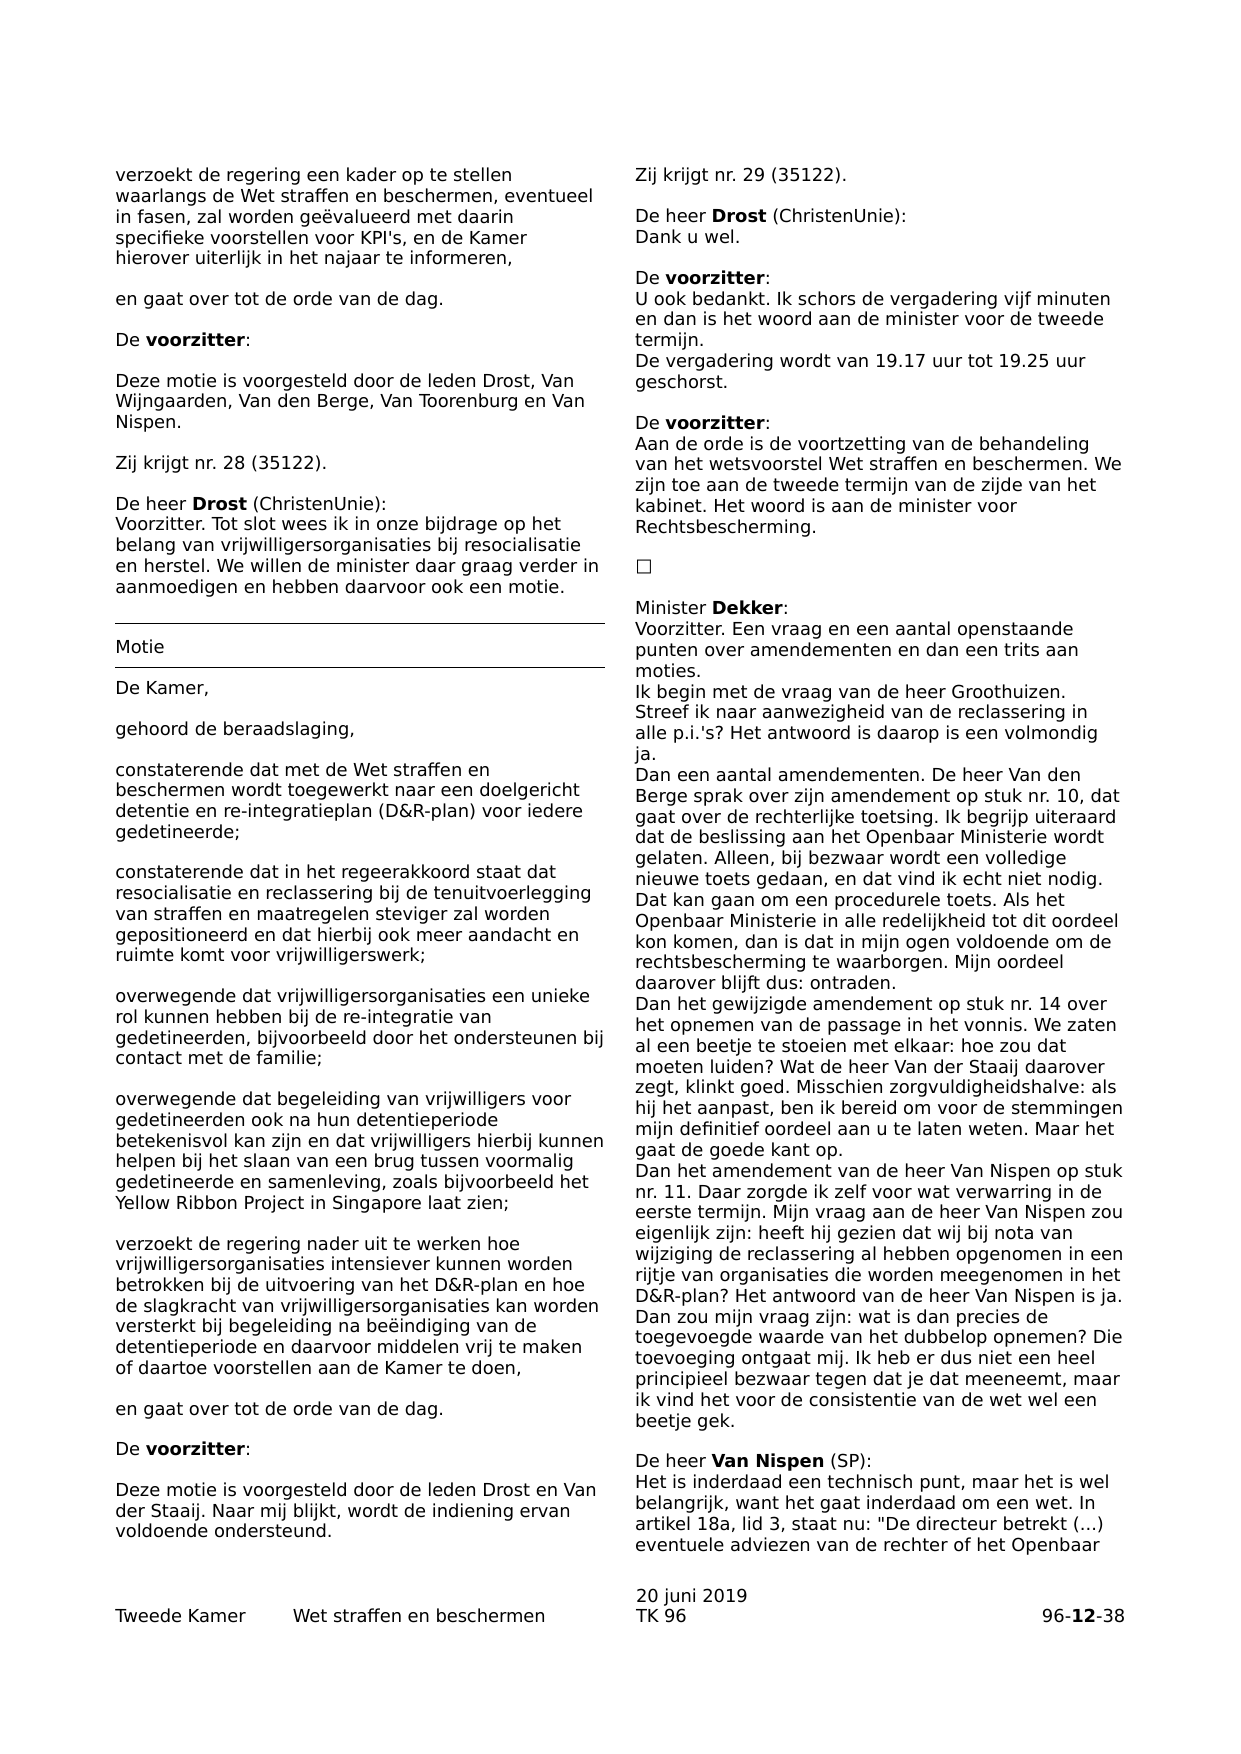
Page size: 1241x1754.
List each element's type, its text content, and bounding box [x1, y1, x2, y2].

text De heer Drost (ChristenUnie): [635, 206, 1125, 227]
text en gaat over tot de orde van de dag. [115, 289, 605, 310]
text constaterende dat met de Wet straffen en beschermen wordt toegewerkt naar een doelgericht detentie en re-integratieplan (D&R-plan) voor iedere gedetineerde; [115, 759, 605, 842]
text gehoord de beraadslaging, [115, 719, 605, 739]
text Het is inderdaad een technisch punt, maar het is wel belangrijk, want het gaat inderdaad om een wet. In artikel 18a, lid 3, staat nu: "De directeur betrekt (...) eventuele adviezen van de rechter of het Openbaar [635, 1472, 1125, 1555]
text Dan het amendement van de heer Van Nispen op stuk nr. 11. Daar zorgde ik zelf voor wat verwarring in de eerste termijn. Mijn vraag aan de heer Van Nispen zou eigenlijk zijn: heeft hij gezien dat wij bij nota van wijziging de reclassering al hebben opgenomen in een rijtje van organisaties die worden meegenomen in het D&R-plan? Het antwoord van de heer Van Nispen is ja. Dan zou mijn vraag zijn: wat is dan precies de toegevoegde waarde van het dubbelop opnemen? Die toevoeging ontgaat mij. Ik heb er dus niet een heel principieel bezwaar tegen dat je dat meeneemt, maar ik vind het voor de consistentie van de wet wel een beetje gek. [635, 1161, 1125, 1431]
text Dank u wel. [635, 227, 1125, 248]
text Ik begin met de vraag van de heer Groothuizen. Streef ik naar aanwezigheid van de reclassering in alle p.i.'s? Het antwoord is daarop is een volmondig ja. [635, 681, 1125, 765]
text Dan het gewijzigde amendement op stuk nr. 14 over het opnemen van de passage in het vonnis. We zaten al een beetje te stoeien met elkaar: hoe zou dat moeten luiden? Wat de heer Van der Staaij daarover zegt, klinkt goed. Misschien zorgvuldigheidshalve: als hij het aanpast, ben ik bereid om voor de stemmingen mijn definitief oordeel aan u te laten weten. Maar het gaat de goede kant op. [635, 994, 1125, 1161]
text Voorzitter. Tot slot wees ik in onze bijdrage op het belang van vrijwilligersorganisaties bij resocialisatie en herstel. We willen de minister daar graag verder in aanmoedigen en hebben daarvoor ook een motie. [115, 514, 605, 597]
text overwegende dat begeleiding van vrijwilligers voor gedetineerden ook na hun detentieperiode betekenisvol kan zijn en dat vrijwilligers hierbij kunnen helpen bij het slaan van een brug tussen voormalig gedetineerde en samenleving, zoals bijvoorbeeld het Yellow Ribbon Project in Singapore laat zien; [115, 1089, 605, 1213]
text overwegende dat vrijwilligersorganisaties een unieke rol kunnen hebben bij de re-integratie van gedetineerden, bijvoorbeeld door het ondersteunen bij contact met de familie; [115, 986, 605, 1069]
text U ook bedankt. Ik schors de vergadering vijf minuten en dan is het woord aan de minister voor de tweede termijn. [635, 288, 1125, 351]
text Motie [115, 637, 605, 658]
text De voorzitter: [115, 1439, 605, 1460]
text De Kamer, [115, 678, 605, 699]
text Aan de orde is de voortzetting van de behandeling van het wetsvoorstel Wet straffen en beschermen. We zijn toe aan de tweede termijn van de zijde van het kabinet. Het woord is aan de minister voor Rechtsbescherming. [635, 433, 1125, 537]
text De voorzitter: [115, 330, 605, 350]
text De heer Drost (ChristenUnie): [115, 493, 605, 514]
text verzoekt de regering een kader op te stellen waarlangs de Wet straffen en beschermen, eventueel in fasen, zal worden geëvalueerd met daarin specifieke voorstellen voor KPI's, en de Kamer hierover uiterlijk in het najaar te informeren, [115, 165, 605, 269]
text en gaat over tot de orde van de dag. [115, 1398, 605, 1419]
text De voorzitter: [635, 412, 1125, 433]
text De vergadering wordt van 19.17 uur tot 19.25 uur geschorst. [635, 351, 1125, 392]
text Minister Dekker: [635, 598, 1125, 619]
text Zij krijgt nr. 28 (35122). [115, 453, 605, 473]
text Zij krijgt nr. 29 (35122). [635, 165, 1125, 186]
text Voorzitter. Een vraag en een aantal openstaande punten over amendementen en dan een trits aan moties. [635, 619, 1125, 681]
text De voorzitter: [635, 268, 1125, 288]
text Deze motie is voorgesteld door de leden Drost, Van Wijngaarden, Van den Berge, Van Toorenburg en Van Nispen. [115, 370, 605, 433]
text constaterende dat in het regeerakkoord staat dat resocialisatie en reclassering bij de tenuitvoerlegging van straffen en maatregelen steviger zal worden gepositioneerd en dat hierbij ook meer aandacht en ruimte komt voor vrijwilligerswerk; [115, 862, 605, 966]
text ⬜ [635, 557, 1125, 578]
text verzoekt de regering nader uit te werken hoe vrijwilligersorganisaties intensiever kunnen worden betrokken bij de uitvoering van het D&R-plan en hoe de slagkracht van vrijwilligersorganisaties kan worden versterkt bij begeleiding na beëindiging van de detentieperiode en daarvoor middelen vrij te maken of daartoe voorstellen aan de Kamer te doen, [115, 1233, 605, 1378]
text Deze motie is voorgesteld door de leden Drost en Van der Staaij. Naar mij blijkt, wordt de indiening ervan voldoende ondersteund. [115, 1480, 605, 1542]
text Dan een aantal amendementen. De heer Van den Berge sprak over zijn amendement op stuk nr. 10, dat gaat over de rechterlijke toetsing. Ik begrijp uiteraard dat de beslissing aan het Openbaar Ministerie wordt gelaten. Alleen, bij bezwaar wordt een volledige nieuwe toets gedaan, en dat vind ik echt niet nodig. Dat kan gaan om een procedurele toets. Als het Openbaar Ministerie in alle redelijkheid tot dit oordeel kon komen, dan is dat in mijn ogen voldoende om de rechtsbescherming te waarborgen. Mijn oordeel daarover blijft dus: ontraden. [635, 765, 1125, 994]
text De heer Van Nispen (SP): [635, 1451, 1125, 1472]
